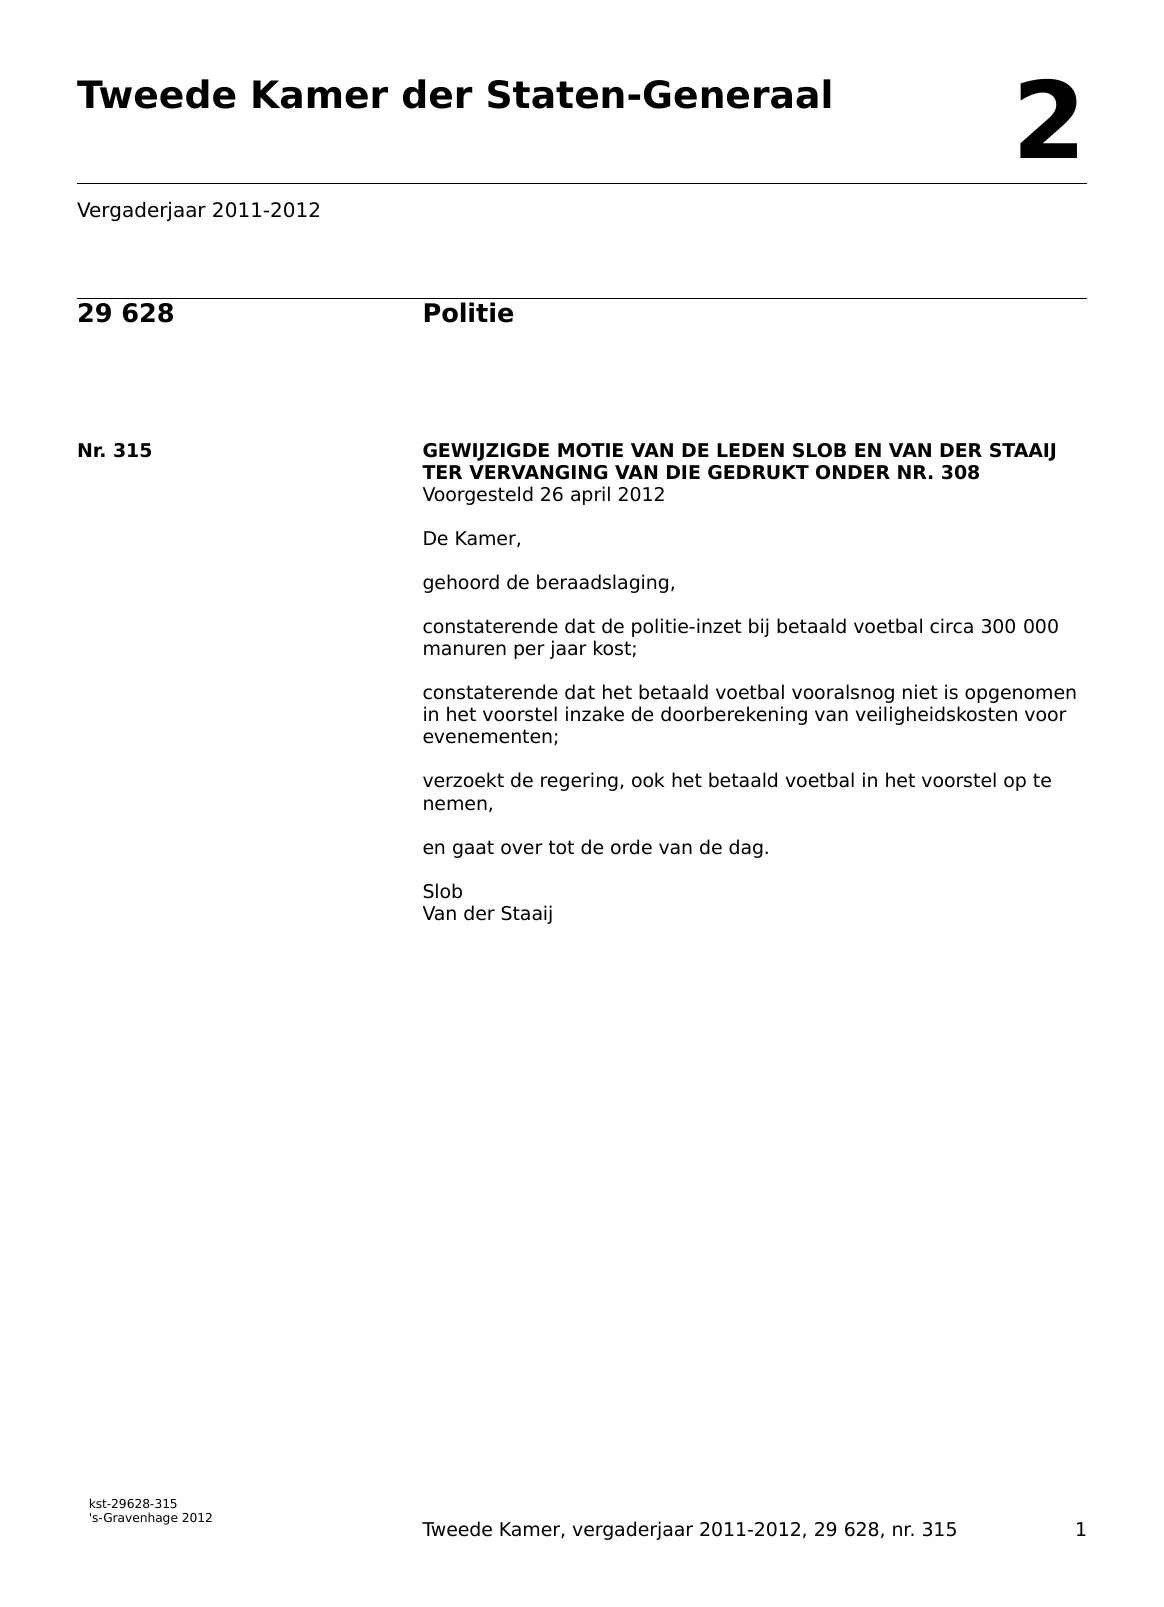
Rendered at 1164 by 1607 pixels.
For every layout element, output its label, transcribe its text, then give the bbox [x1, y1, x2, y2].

text kst-29628-315 [88, 1497, 323, 1511]
text Van der Staaij [422, 903, 1087, 925]
text De Kamer, [422, 528, 1087, 550]
subtitle Nr. 315 GEWIJZIGDE MOTIE VAN DE LEDEN SLOB EN VAN DER STAAIJ TER VERVANGING VAN DIE GEDRUKT ONDER NR. 308 [77, 440, 1087, 484]
text en gaat over tot de orde van de dag. [422, 837, 1087, 858]
text verzoekt de regering, ook het betaald voetbal in het voorstel op te nemen, [422, 770, 1087, 814]
text gehoord de beraadslaging, [422, 572, 1087, 594]
text constaterende dat het betaald voetbal vooralsnog niet is opgenomen in het voorstel inzake de doorberekening van veiligheidskosten voor evenementen; [422, 682, 1087, 748]
table_header 2 [886, 59, 1087, 183]
table_cell Vergaderjaar 2011-2012 [77, 184, 1087, 298]
text Voorgesteld 26 april 2012 [422, 484, 1087, 506]
subtitle 29 628 Politie [77, 299, 1087, 329]
text Slob [422, 881, 1087, 903]
table_header Tweede Kamer der Staten-Generaal [77, 59, 886, 183]
text 's-Gravenhage 2012 [88, 1511, 323, 1525]
text constaterende dat de politie-inzet bij betaald voetbal circa 300 000 manuren per jaar kost; [422, 616, 1087, 660]
